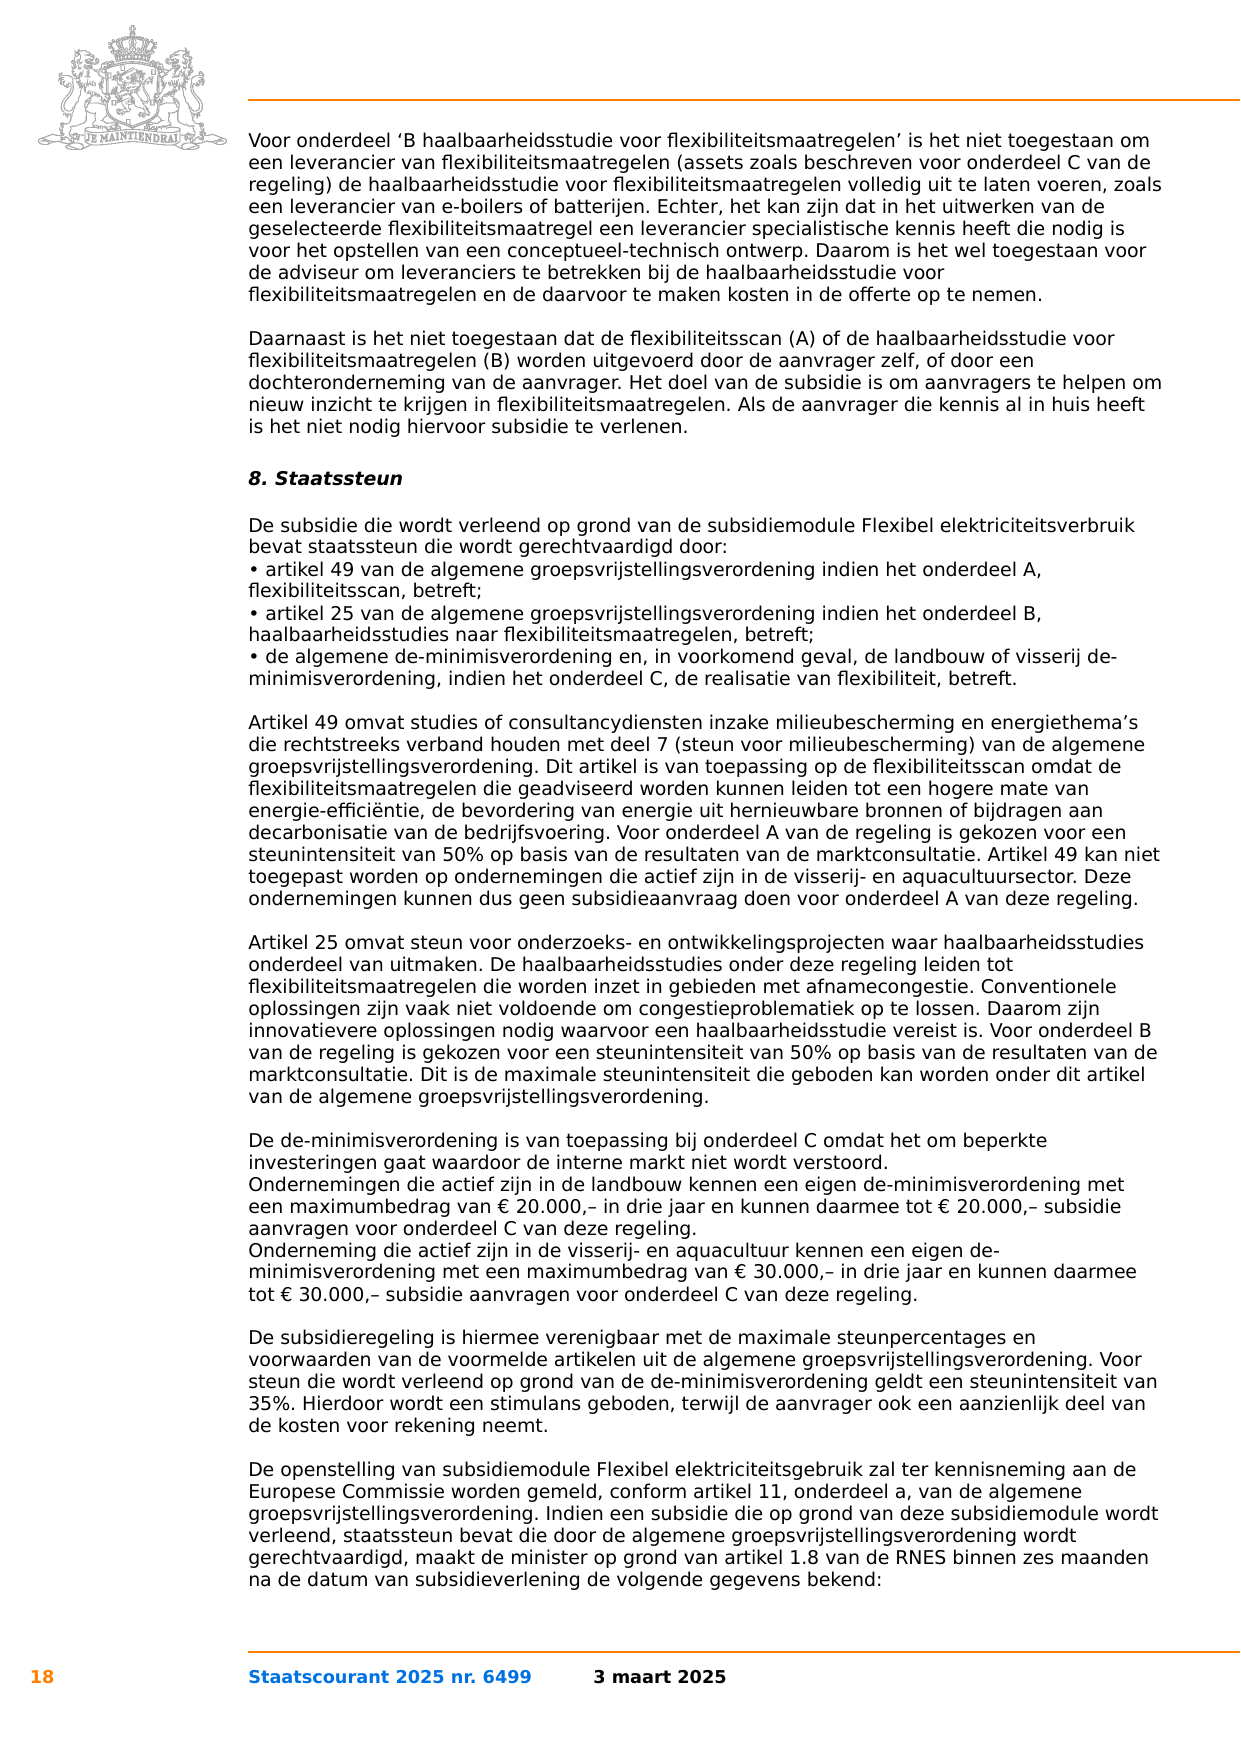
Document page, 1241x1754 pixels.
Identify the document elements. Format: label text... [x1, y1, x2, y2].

text Onderneming die actief zijn in de visserij- en aquacultuur kennen een eigen de-minimisverordening met een maximumbedrag van € 30.000,– in drie jaar en kunnen daarmee tot € 30.000,– subsidie aanvragen voor onderdeel C van deze regeling. [248, 1239, 1163, 1305]
text Daarnaast is het niet toegestaan dat de flexibiliteitsscan (A) of de haalbaarheidsstudie voor flexibiliteitsmaatregelen (B) worden uitgevoerd door de aanvrager zelf, of door een dochteronderneming van de aanvrager. Het doel van de subsidie is om aanvragers te helpen om nieuw inzicht te krijgen in flexibiliteitsmaatregelen. Als de aanvrager die kennis al in huis heeft is het niet nodig hiervoor subsidie te verlenen. [248, 328, 1163, 437]
text • artikel 49 van de algemene groepsvrijstellingsverordening indien het onderdeel A, flexibiliteitsscan, betreft; [248, 558, 1163, 602]
text Artikel 49 omvat studies of consultancydiensten inzake milieubescherming en energiethema’s die rechtstreeks verband houden met deel 7 (steun voor milieubescherming) van de algemene groepsvrijstellingsverordening. Dit artikel is van toepassing op de flexibiliteitsscan omdat de flexibiliteitsmaatregelen die geadviseerd worden kunnen leiden tot een hogere mate van energie-efficiëntie, de bevordering van energie uit hernieuwbare bronnen of bijdragen aan decarbonisatie van de bedrijfsvoering. Voor onderdeel A van de regeling is gekozen voor een steunintensiteit van 50% op basis van de resultaten van de marktconsultatie. Artikel 49 kan niet toegepast worden op ondernemingen die actief zijn in de visserij- en aquacultuursector. Deze ondernemingen kunnen dus geen subsidieaanvraag doen voor onderdeel A van deze regeling. [248, 712, 1163, 910]
text • de algemene de-minimisverordening en, in voorkomend geval, de landbouw of visserij de-minimisverordening, indien het onderdeel C, de realisatie van flexibiliteit, betreft. [248, 646, 1163, 690]
text Ondernemingen die actief zijn in de landbouw kennen een eigen de-minimisverordening met een maximumbedrag van € 20.000,– in drie jaar en kunnen daarmee tot € 20.000,– subsidie aanvragen voor onderdeel C van deze regeling. [248, 1173, 1163, 1239]
text De de-minimisverordening is van toepassing bij onderdeel C omdat het om beperkte investeringen gaat waardoor de interne markt niet wordt verstoord. [248, 1129, 1163, 1173]
text De subsidie die wordt verleend op grond van de subsidiemodule Flexibel elektriciteitsverbruik bevat staatssteun die wordt gerechtvaardigd door: [248, 514, 1163, 558]
text • artikel 25 van de algemene groepsvrijstellingsverordening indien het onderdeel B, haalbaarheidsstudies naar flexibiliteitsmaatregelen, betreft; [248, 602, 1163, 646]
subtitle 8. Staatssteun [248, 467, 1163, 489]
text De subsidieregeling is hiermee verenigbaar met de maximale steunpercentages en voorwaarden van de voormelde artikelen uit de algemene groepsvrijstellingsverordening. Voor steun die wordt verleend op grond van de de-minimisverordening geldt een steunintensiteit van 35%. Hierdoor wordt een stimulans geboden, terwijl de aanvrager ook een aanzienlijk deel van de kosten voor rekening neemt. [248, 1327, 1163, 1437]
text Voor onderdeel ‘B haalbaarheidsstudie voor flexibiliteitsmaatregelen’ is het niet toegestaan om een leverancier van flexibiliteitsmaatregelen (assets zoals beschreven voor onderdeel C van de regeling) de haalbaarheidsstudie voor flexibiliteitsmaatregelen volledig uit te laten voeren, zoals een leverancier van e-boilers of batterijen. Echter, het kan zijn dat in het uitwerken van de geselecteerde flexibiliteitsmaatregel een leverancier specialistische kennis heeft die nodig is voor het opstellen van een conceptueel-technisch ontwerp. Daarom is het wel toegestaan voor de adviseur om leveranciers te betrekken bij de haalbaarheidsstudie voor flexibiliteitsmaatregelen en de daarvoor te maken kosten in de offerte op te nemen. [248, 130, 1163, 306]
picture [38, 25, 227, 150]
text Artikel 25 omvat steun voor onderzoeks- en ontwikkelingsprojecten waar haalbaarheidsstudies onderdeel van uitmaken. De haalbaarheidsstudies onder deze regeling leiden tot flexibiliteitsmaatregelen die worden inzet in gebieden met afnamecongestie. Conventionele oplossingen zijn vaak niet voldoende om congestieproblematiek op te lossen. Daarom zijn innovatievere oplossingen nodig waarvoor een haalbaarheidsstudie vereist is. Voor onderdeel B van de regeling is gekozen voor een steunintensiteit van 50% op basis van de resultaten van de marktconsultatie. Dit is de maximale steunintensiteit die geboden kan worden onder dit artikel van de algemene groepsvrijstellingsverordening. [248, 932, 1163, 1108]
text De openstelling van subsidiemodule Flexibel elektriciteitsgebruik zal ter kennisneming aan de Europese Commissie worden gemeld, conform artikel 11, onderdeel a, van de algemene groepsvrijstellingsverordening. Indien een subsidie die op grond van deze subsidiemodule wordt verleend, staatssteun bevat die door de algemene groepsvrijstellingsverordening wordt gerechtvaardigd, maakt de minister op grond van artikel 1.8 van de RNES binnen zes maanden na de datum van subsidieverlening de volgende gegevens bekend: [248, 1459, 1163, 1591]
